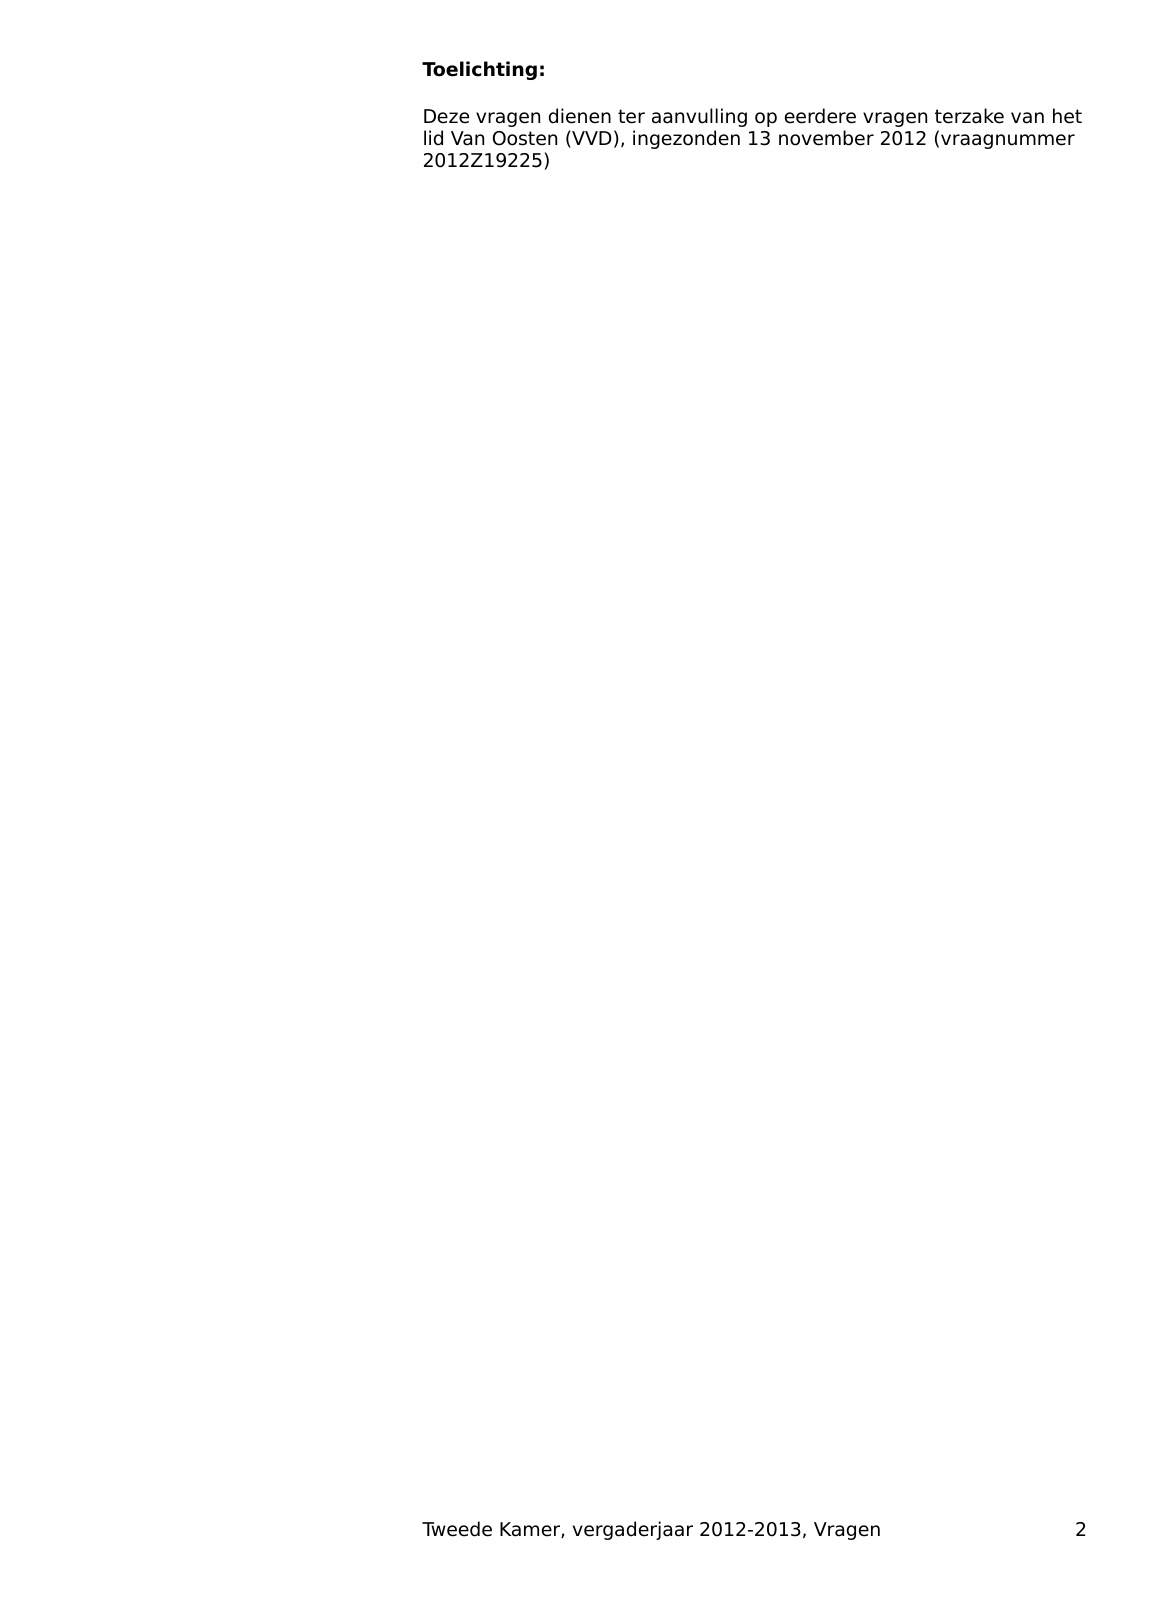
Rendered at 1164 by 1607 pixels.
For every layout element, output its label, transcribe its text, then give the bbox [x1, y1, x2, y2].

text Deze vragen dienen ter aanvulling op eerdere vragen terzake van het lid Van Oosten (VVD), ingezonden 13 november 2012 (vraagnummer 2012Z19225) [422, 106, 1087, 172]
subtitle Toelichting: [422, 59, 1087, 81]
